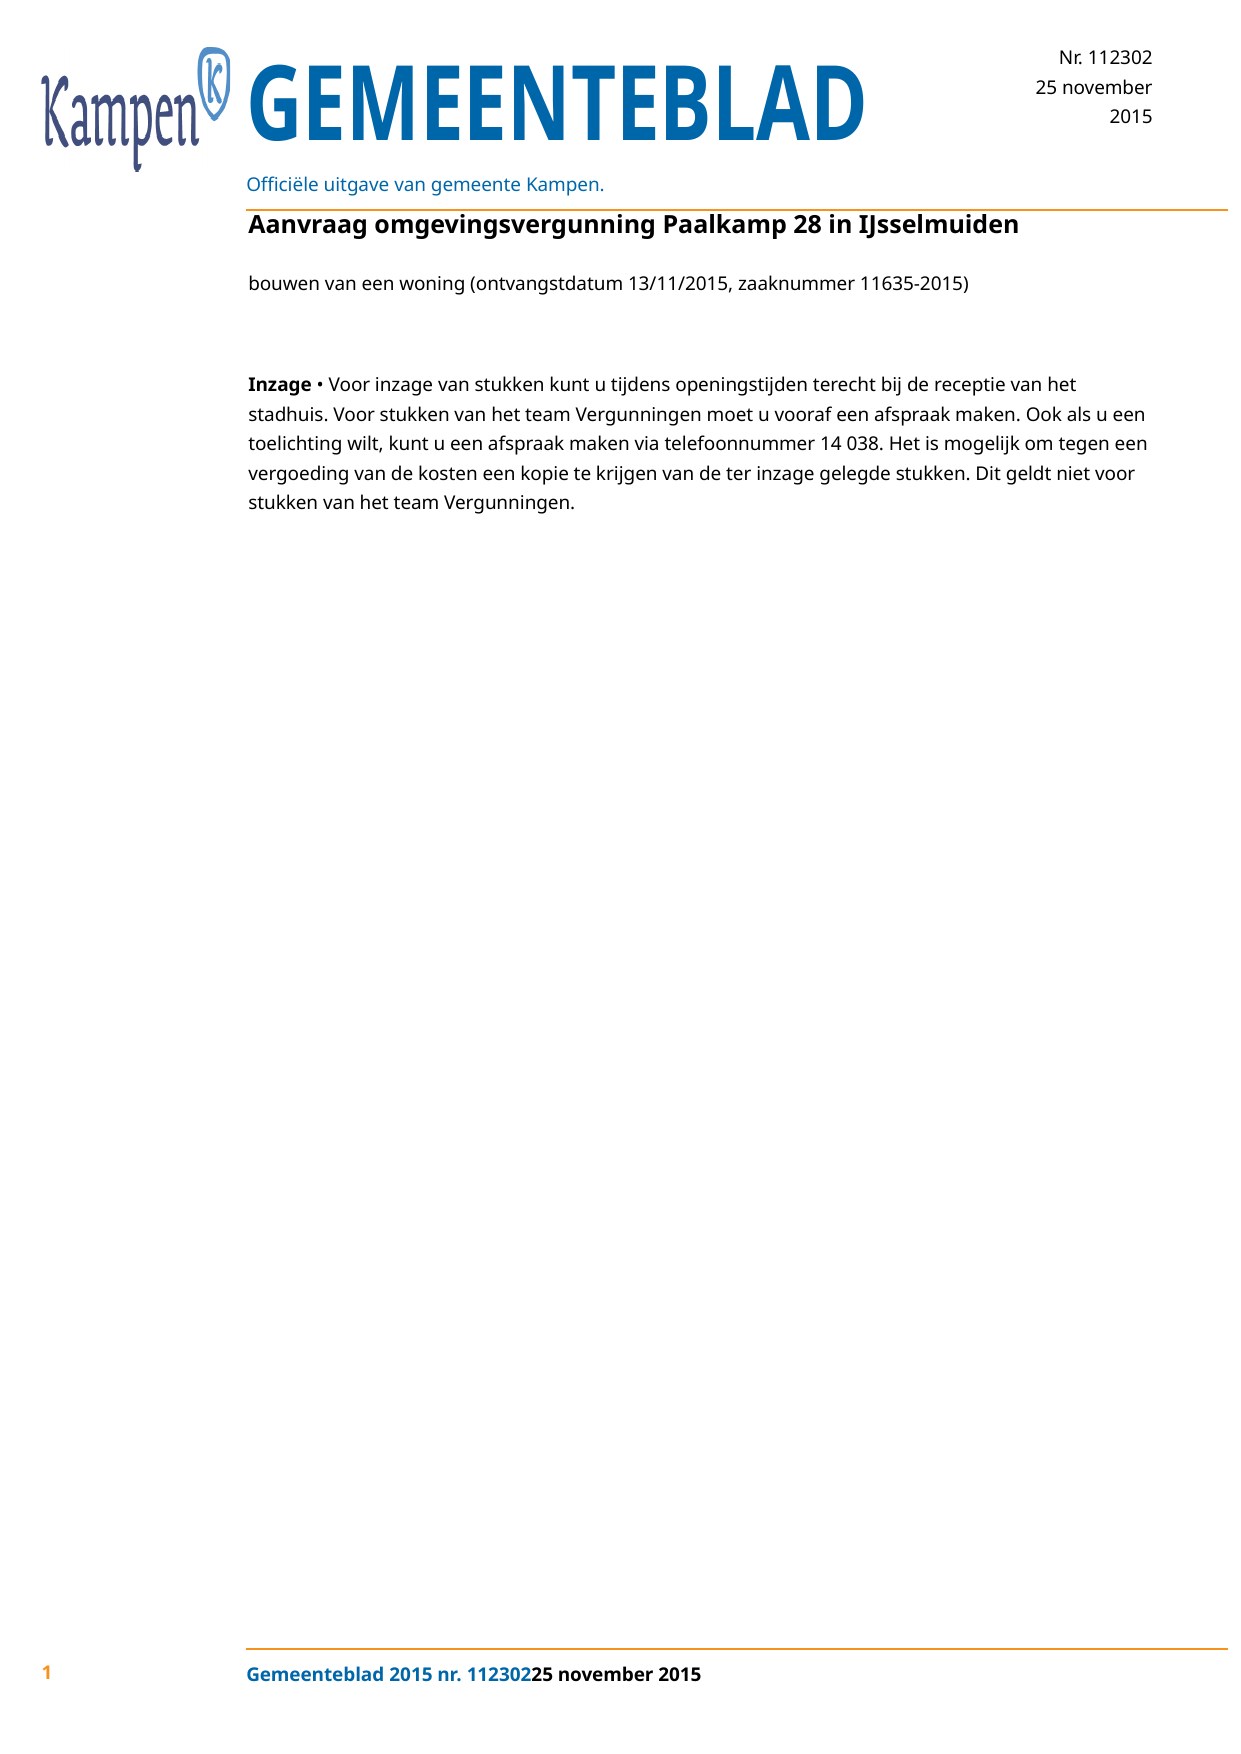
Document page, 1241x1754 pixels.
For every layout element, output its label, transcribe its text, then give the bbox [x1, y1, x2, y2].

text Aanvraag omgevingsvergunning Paalkamp 28 in IJsselmuiden [248, 211, 1152, 241]
text bouwen van een woning (ontvangstdatum 13/11/2015, zaaknummer 11635-2015) [248, 270, 1152, 296]
text Inzage • Voor inzage van stukken kunt u tijdens openingstijden terecht bij de receptie van het stadhuis. Voor stukken van het team Vergunningen moet u vooraf een afspraak maken. Ook als u een toelichting wilt, kunt u een afspraak maken via telefoonnummer 14 038. Het is mogelijk om tegen een vergoeding van de kosten een kopie te krijgen van de ter inzage gelegde stukken. Dit geldt niet voor stukken van het team Vergunningen. [248, 371, 1152, 515]
picture [41, 47, 231, 172]
